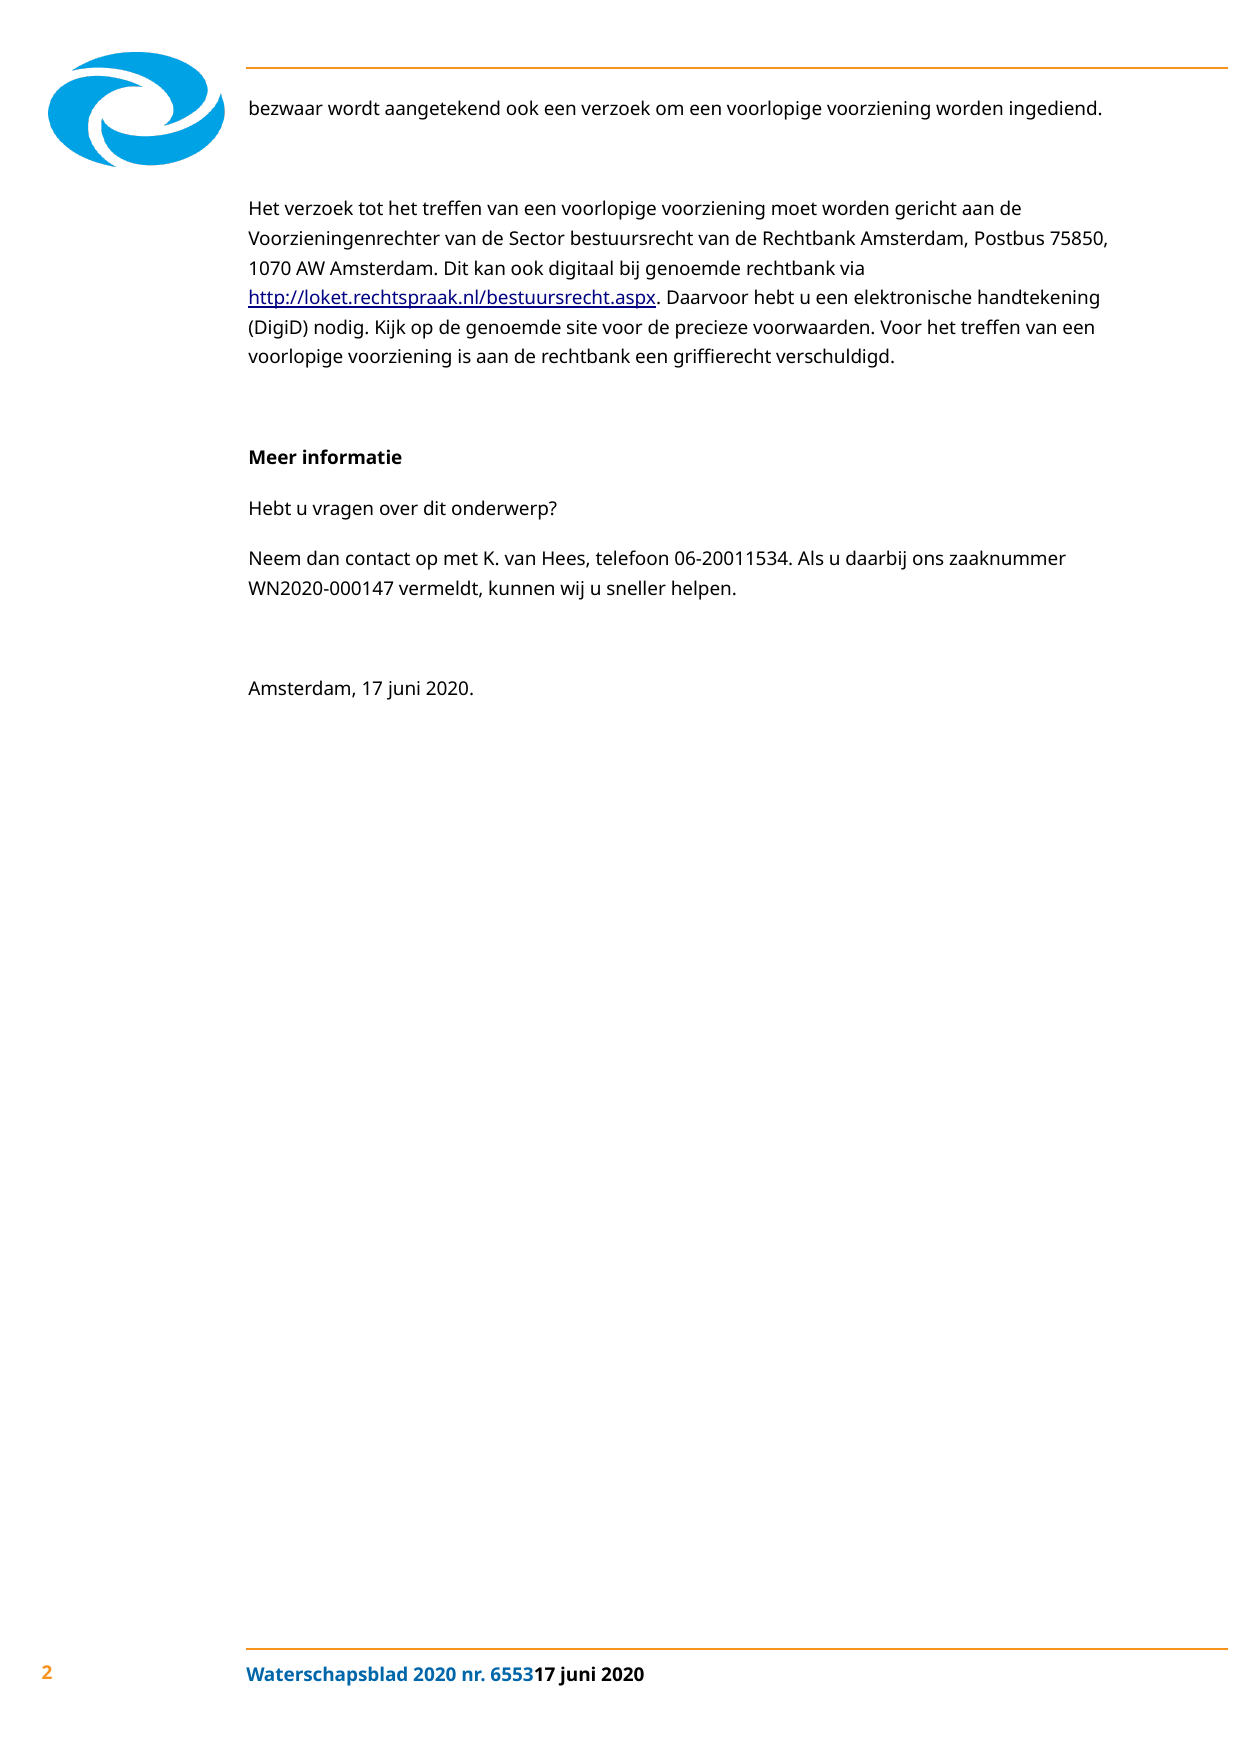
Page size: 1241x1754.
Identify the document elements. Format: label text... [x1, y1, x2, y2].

text Neem dan contact op met K. van Hees, telefoon 06-20011534. Als u daarbij ons zaaknummer WN2020-000147 vermeldt, kunnen wij u sneller helpen. [248, 545, 1152, 601]
picture [41, 47, 231, 172]
text bezwaar wordt aangetekend ook een verzoek om een voorlopige voorziening worden ingediend. [248, 95, 1152, 121]
text Amsterdam, 17 juni 2020. [248, 676, 1152, 701]
text Hebt u vragen over dit onderwerp? [248, 495, 1152, 521]
text Meer informatie [248, 444, 1152, 470]
text Het verzoek tot het treffen van een voorlopige voorziening moet worden gericht aan de Voorzieningenrechter van de Sector bestuursrecht van de Rechtbank Amsterdam, Postbus 75850, 1070 AW Amsterdam. Dit kan ook digitaal bij genoemde rechtbank via http://loket.rechtspraak.nl/bestuursrecht.aspx. Daarvoor hebt u een elektronische handtekening (DigiD) nodig. Kijk op de genoemde site voor de precieze voorwaarden. Voor het treffen van een voorlopige voorziening is aan de rechtbank een griffierecht verschuldigd. [248, 196, 1152, 369]
